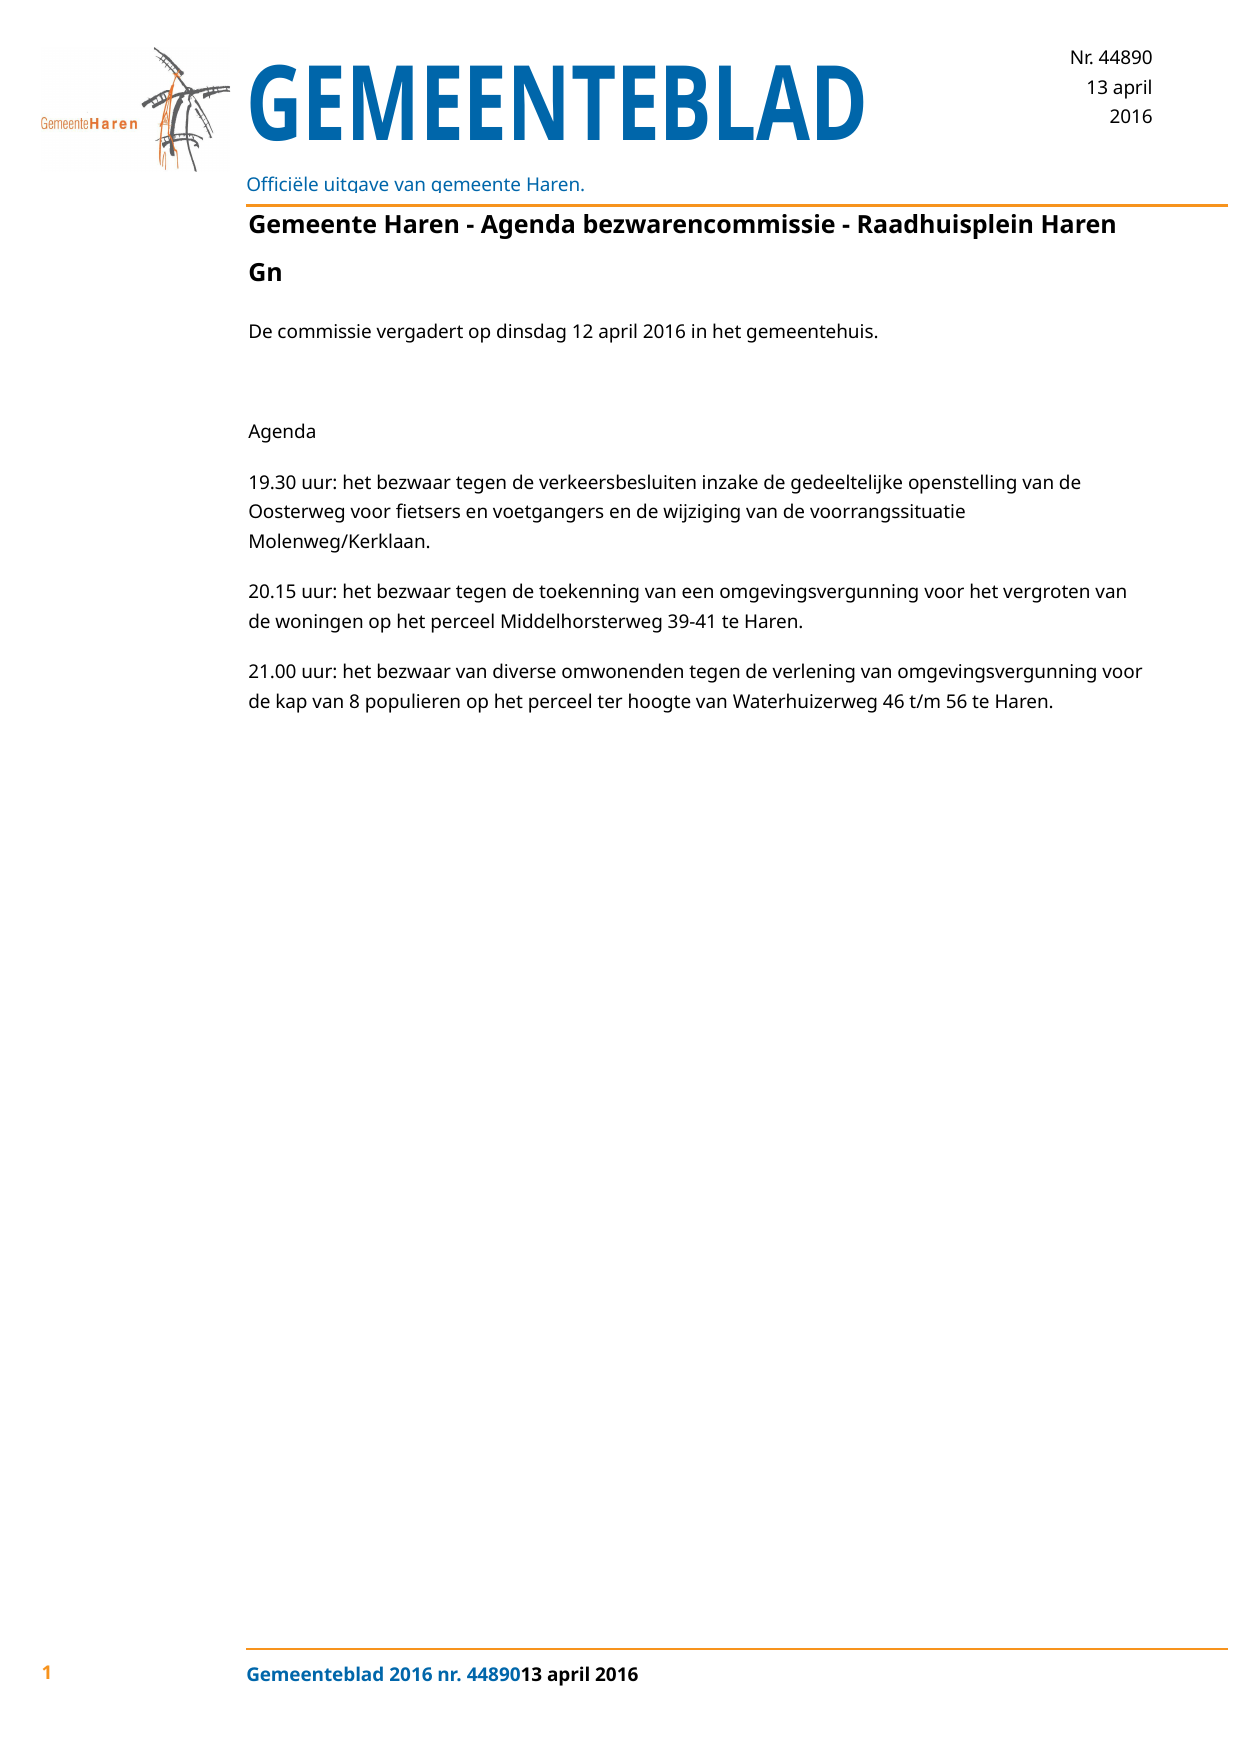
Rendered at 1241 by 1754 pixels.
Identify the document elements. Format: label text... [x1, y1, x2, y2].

picture [41, 47, 231, 172]
text De commissie vergadert op dinsdag 12 april 2016 in het gemeentehuis. [248, 318, 1152, 344]
text 19.30 uur: het bezwaar tegen de verkeersbesluiten inzake de gedeeltelijke openstelling van de Oosterweg voor fietsers en voetgangers en de wijziging van de voorrangssituatie Molenweg/Kerklaan. [248, 469, 1152, 554]
text Gemeente Haren - Agenda bezwarencommissie - Raadhuisplein Haren Gn [248, 207, 1152, 288]
text 21.00 uur: het bezwaar van diverse omwonenden tegen de verlening van omgevingsvergunning voor de kap van 8 populieren op het perceel ter hoogte van Waterhuizerweg 46 t/m 56 te Haren. [248, 659, 1152, 714]
text Agenda [248, 419, 1152, 444]
text 20.15 uur: het bezwaar tegen de toekenning van een omgevingsvergunning voor het vergroten van de woningen op het perceel Middelhorsterweg 39-41 te Haren. [248, 579, 1152, 634]
